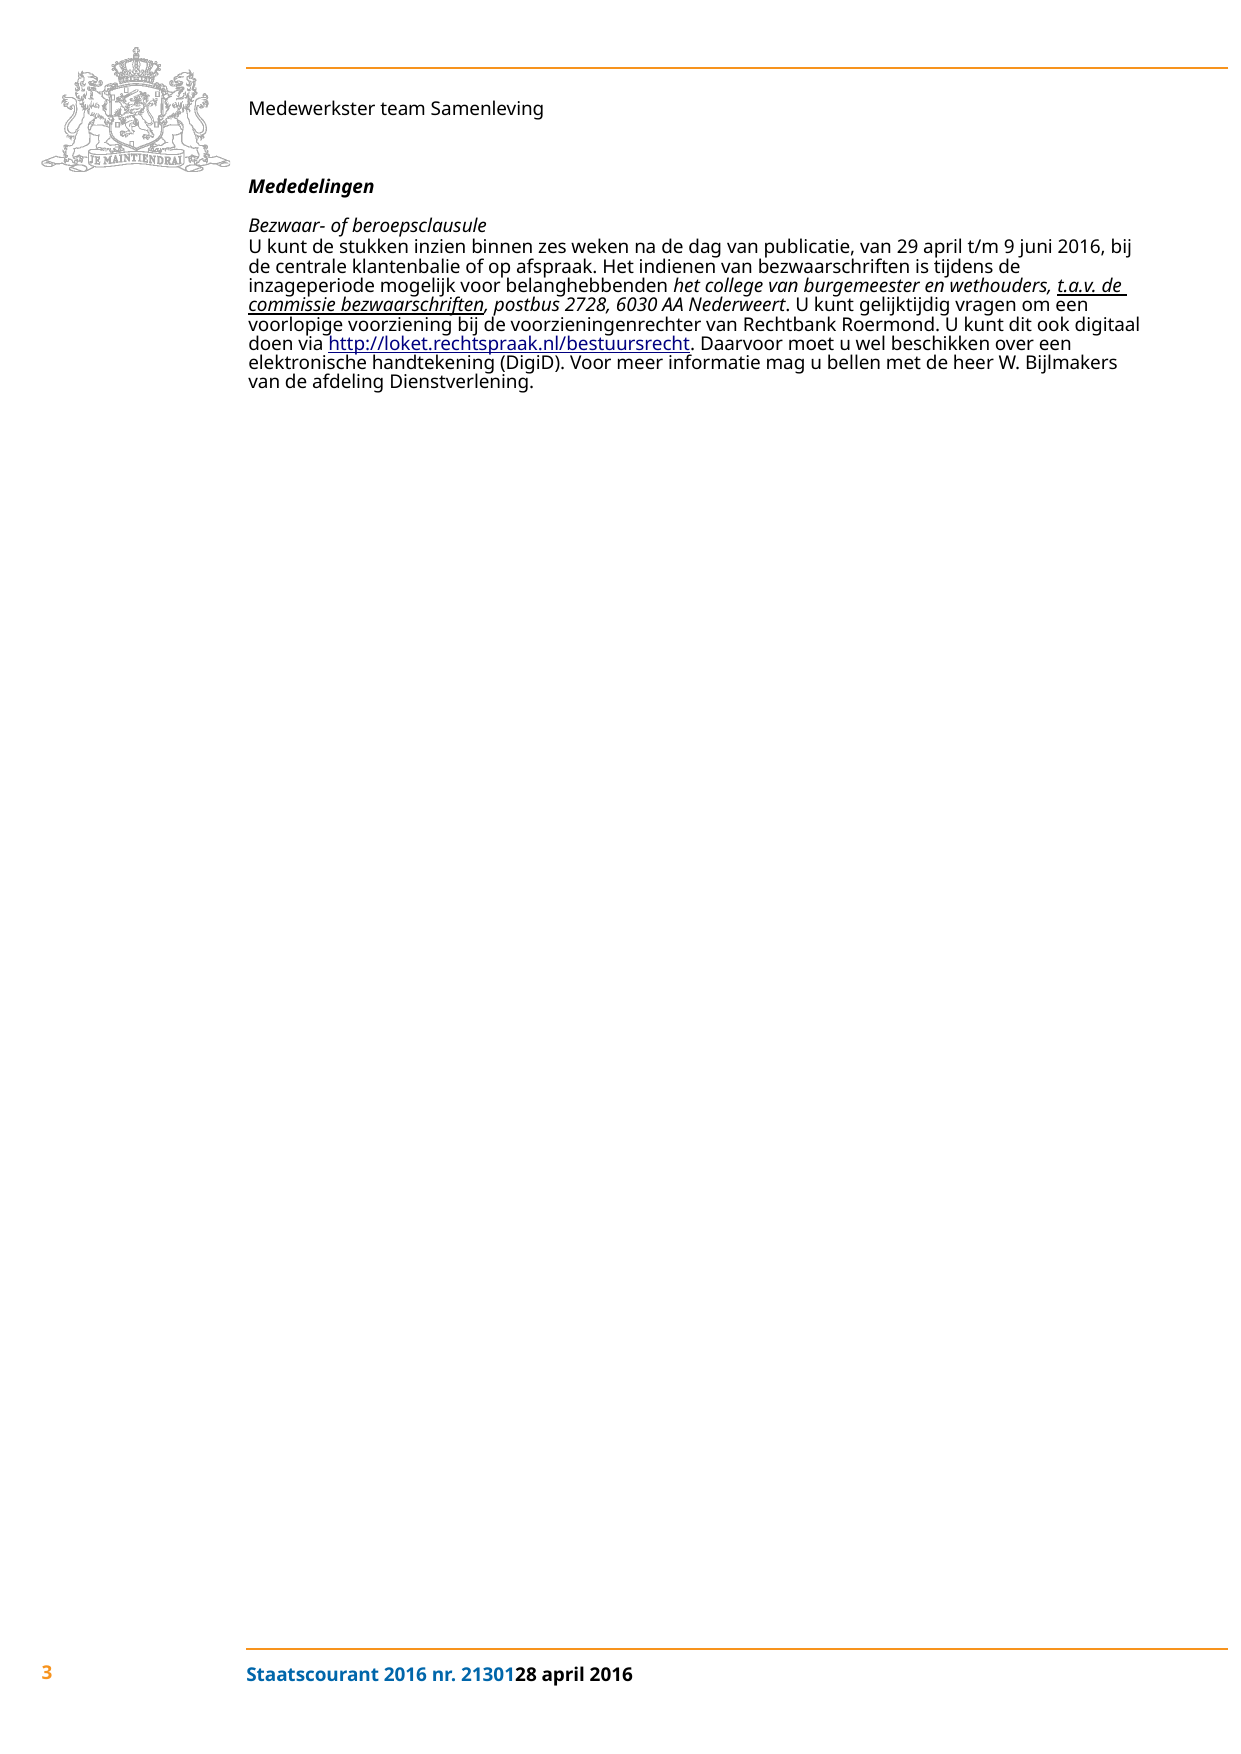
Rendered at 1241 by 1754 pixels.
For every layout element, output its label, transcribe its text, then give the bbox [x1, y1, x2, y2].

picture [41, 47, 231, 172]
text U kunt de stukken inzien binnen zes weken na de dag van publicatie, van 29 april t/m 9 juni 2016, bij de centrale klantenbalie of op afspraak. Het indienen van bezwaarschriften is tijdens de inzageperiode mogelijk voor belanghebbenden het college van burgemeester en wethouders, t.a.v. de commissie bezwaarschriften, postbus 2728, 6030 AA Nederweert. U kunt gelijktijdig vragen om een voorlopige voorziening bij de voorzieningenrechter van Rechtbank Roermond. U kunt dit ook digitaal doen via http://loket.rechtspraak.nl/bestuursrecht. Daarvoor moet u wel beschikken over een elektronische handtekening (DigiD). Voor meer informatie mag u bellen met de heer W. Bijlmakers van de afdeling Dienstverlening. [248, 238, 1152, 393]
text Bezwaar- of beroepsclausule [248, 213, 1152, 238]
text Medewerkster team Samenleving [248, 95, 1152, 121]
text Mededelingen [248, 173, 1152, 199]
